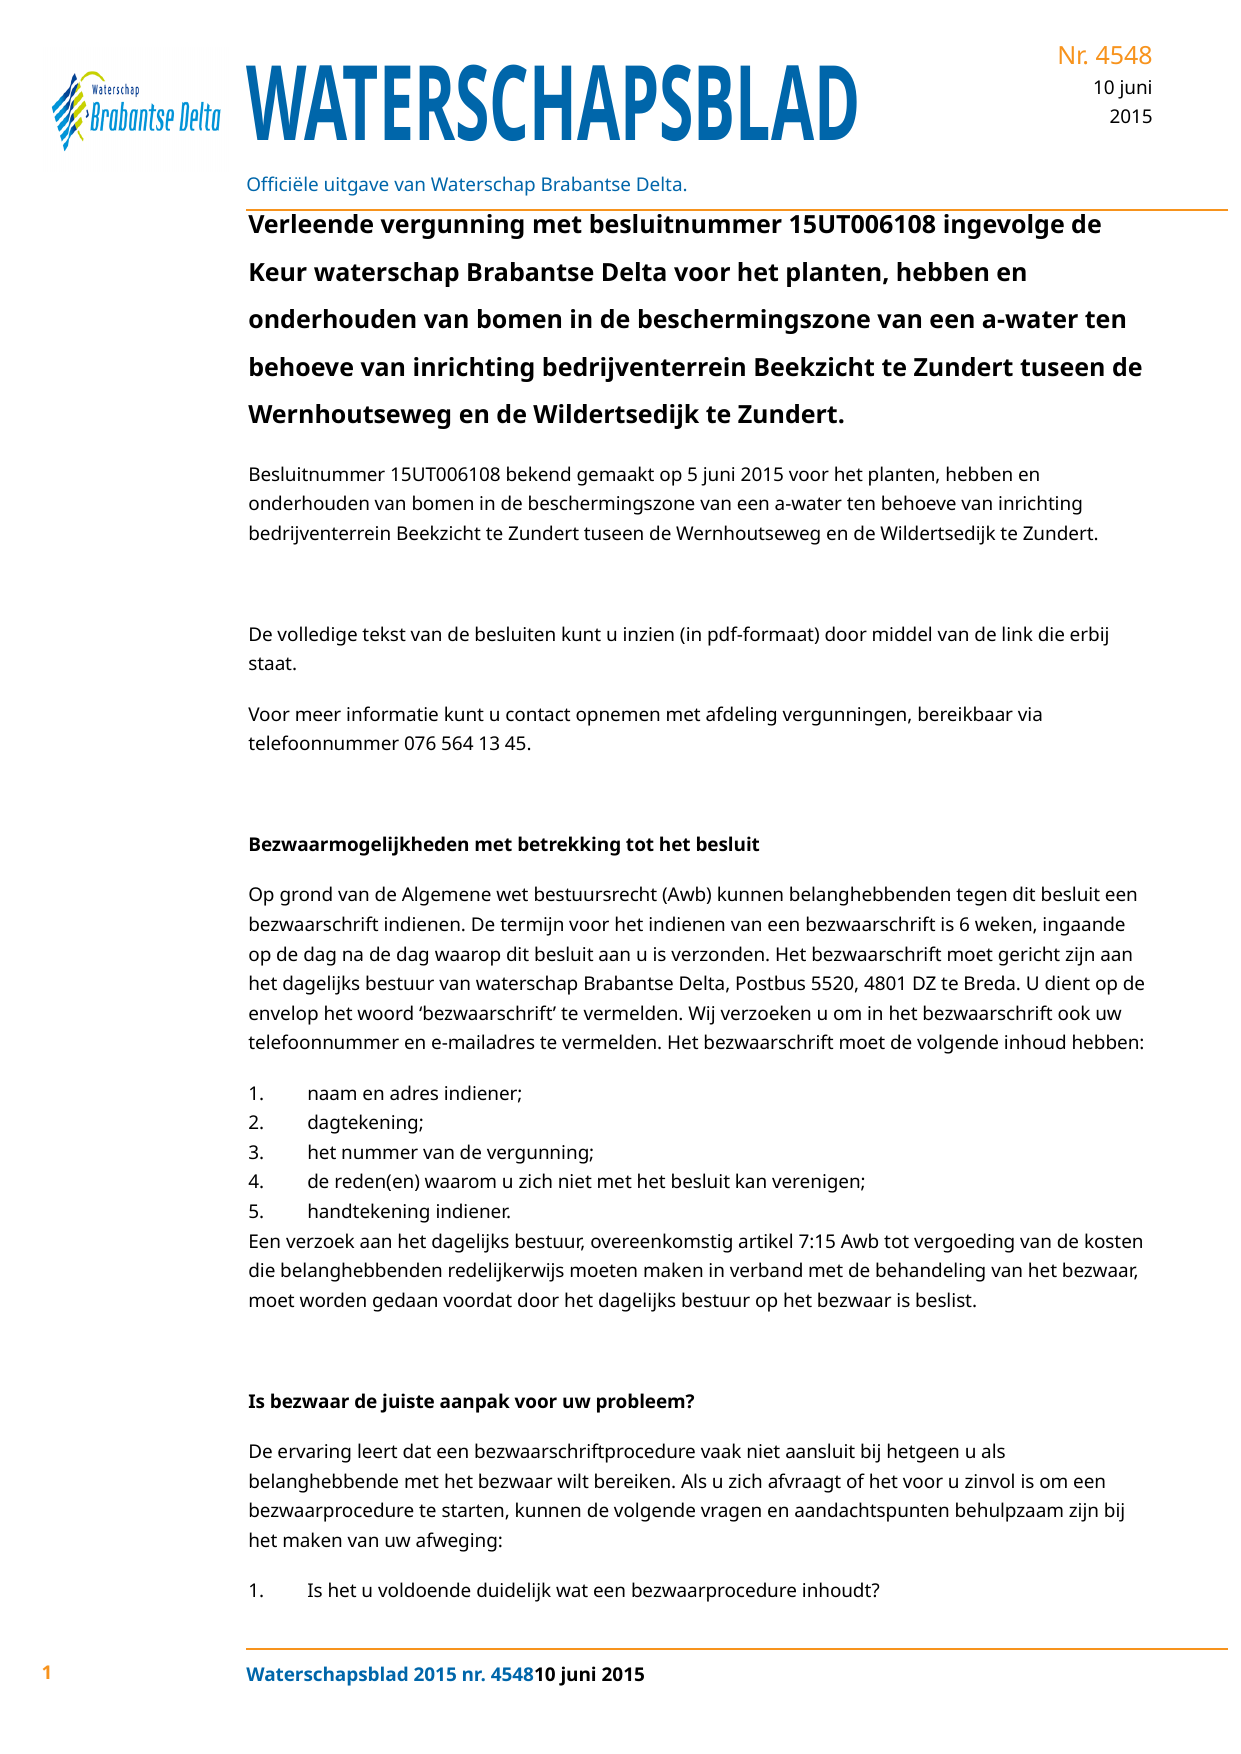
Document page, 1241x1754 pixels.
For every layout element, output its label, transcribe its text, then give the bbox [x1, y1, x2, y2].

text Een verzoek aan het dagelijks bestuur, overeenkomstig artikel 7:15 Awb tot vergoeding van de kosten die belanghebbenden redelijkerwijs moeten maken in verband met de behandeling van het bezwaar, moet worden gedaan voordat door het dagelijks bestuur op het bezwaar is beslist. [248, 1228, 1152, 1313]
list dagtekening; [248, 1109, 1152, 1135]
text Bezwaarmogelijkheden met betrekking tot het besluit [248, 831, 1152, 857]
text Besluitnummer 15UT006108 bekend gemaakt op 5 juni 2015 voor het planten, hebben en onderhouden van bomen in de beschermingszone van een a-water ten behoeve van inrichting bedrijventerrein Beekzicht te Zundert tuseen de Wernhoutseweg en de Wildertsedijk te Zundert. [248, 461, 1152, 546]
list Is het u voldoende duidelijk wat een bezwaarprocedure inhoudt? [248, 1577, 1152, 1603]
text Op grond van de Algemene wet bestuursrecht (Awb) kunnen belanghebbenden tegen dit besluit een bezwaarschrift indienen. De termijn voor het indienen van een bezwaarschrift is 6 weken, ingaande op de dag na de dag waarop dit besluit aan u is verzonden. Het bezwaarschrift moet gericht zijn aan het dagelijks bestuur van waterschap Brabantse Delta, Postbus 5520, 4801 DZ te Breda. U dient op de envelop het woord ‘bezwaarschrift’ te vermelden. Wij verzoeken u om in het bezwaarschrift ook uw telefoonnummer en e‑mailadres te vermelden. Het bezwaarschrift moet de volgende inhoud hebben: [248, 882, 1152, 1055]
list naam en adres indiener; [248, 1080, 1152, 1106]
list handtekening indiener. [248, 1198, 1152, 1224]
list het nummer van de vergunning; [248, 1139, 1152, 1165]
text De volledige tekst van de besluiten kunt u inzien (in pdf-formaat) door middel van de link die erbij staat. [248, 621, 1152, 676]
list de reden(en) waarom u zich niet met het besluit kan verenigen; [248, 1169, 1152, 1194]
text Voor meer informatie kunt u contact opnemen met afdeling vergunningen, bereikbaar via telefoonnummer 076 564 13 45. [248, 701, 1152, 756]
text Verleende vergunning met besluitnummer 15UT006108 ingevolge de Keur waterschap Brabantse Delta voor het planten, hebben en onderhouden van bomen in de beschermingszone van een a-water ten behoeve van inrichting bedrijventerrein Beekzicht te Zundert tuseen de Wernhoutseweg en de Wildertsedijk te Zundert. [248, 211, 1152, 431]
text De ervaring leert dat een bezwaarschriftprocedure vaak niet aansluit bij hetgeen u als belanghebbende met het bezwaar wilt bereiken. Als u zich afvraagt of het voor u zinvol is om een bezwaarprocedure te starten, kunnen de volgende vragen en aandachtspunten behulpzaam zijn bij het maken van uw afweging: [248, 1438, 1152, 1553]
picture [41, 47, 231, 172]
text Is bezwaar de juiste aanpak voor uw probleem? [248, 1388, 1152, 1413]
